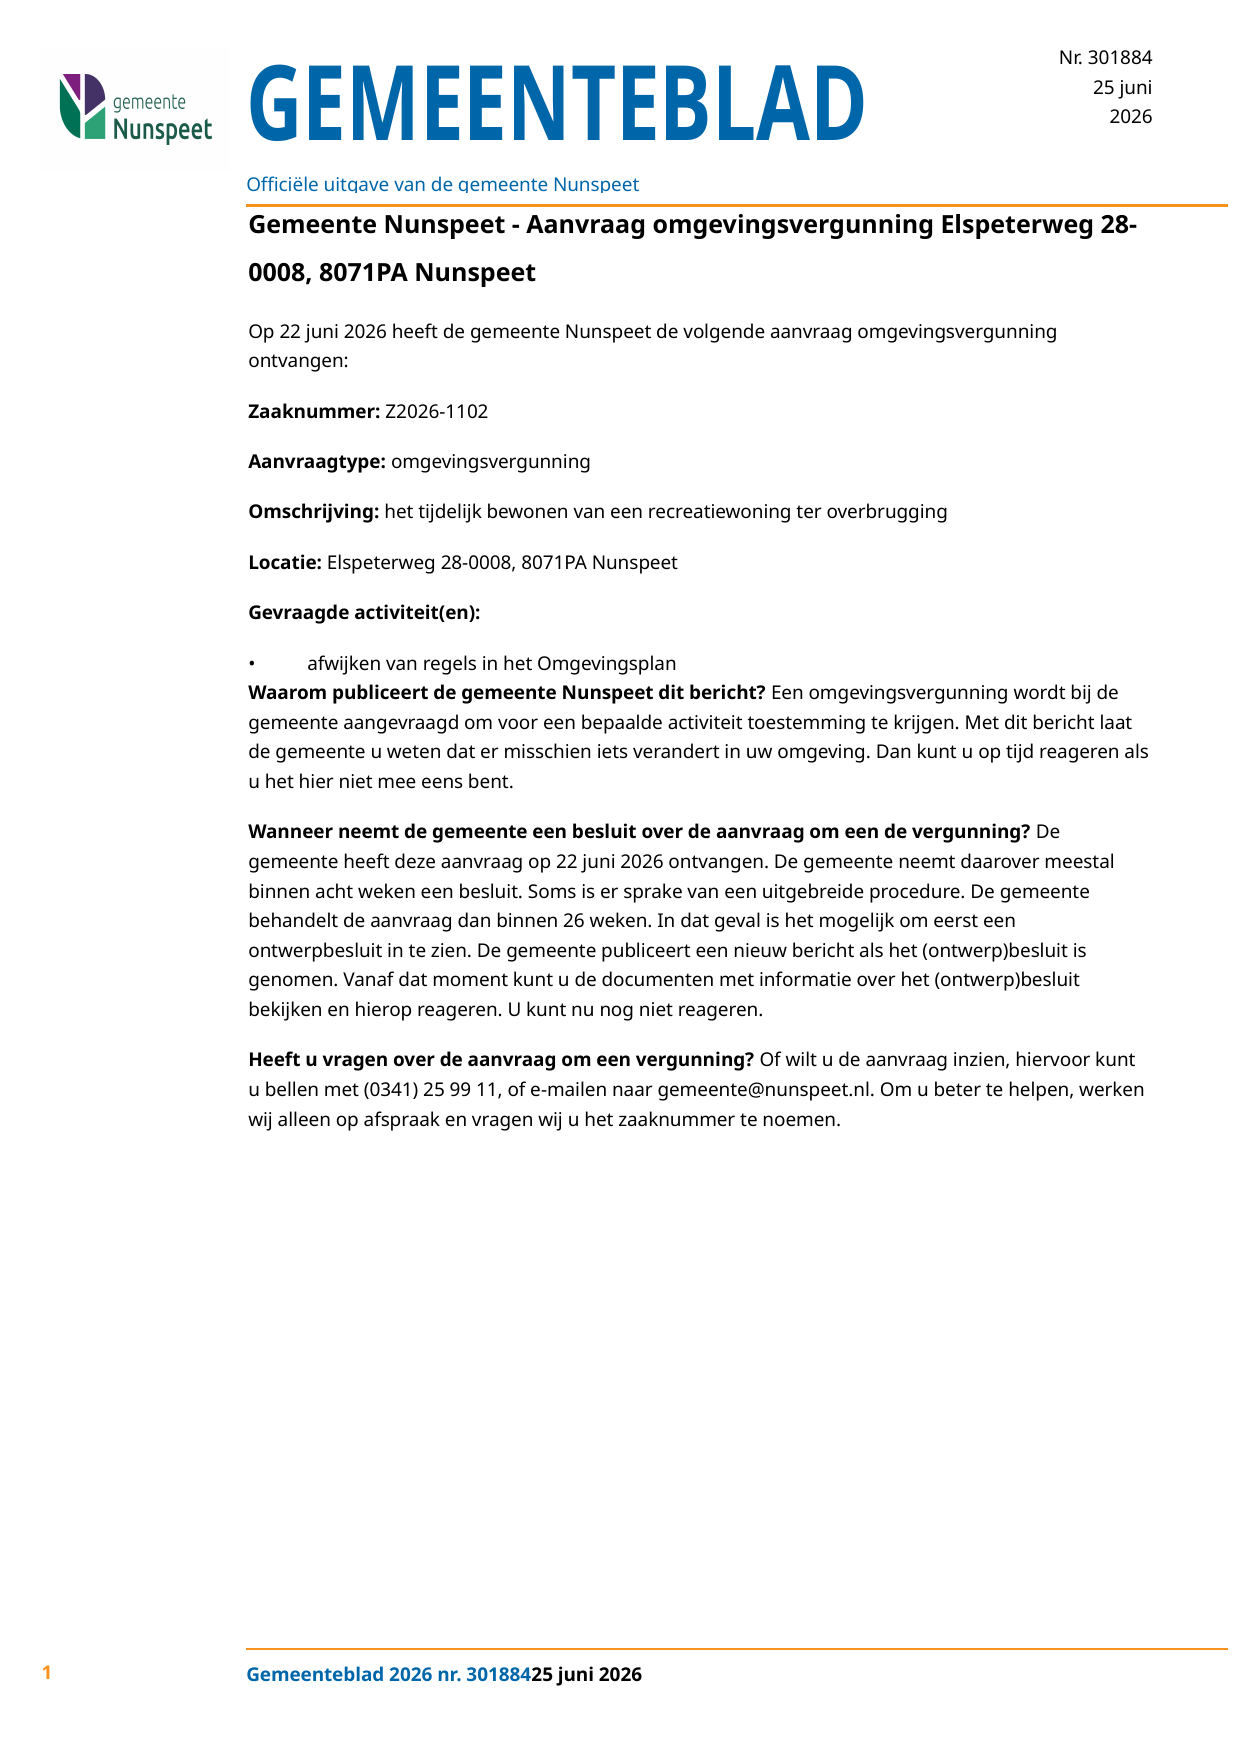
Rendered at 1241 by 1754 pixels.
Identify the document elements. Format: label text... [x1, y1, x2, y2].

text Omschrijving: het tijdelijk bewonen van een recreatiewoning ter overbrugging [248, 499, 1152, 524]
text Zaaknummer: Z2026-1102 [248, 398, 1152, 424]
text Wanneer neemt de gemeente een besluit over de aanvraag om een de vergunning? De gemeente heeft deze aanvraag op 22 juni 2026 ontvangen. De gemeente neemt daarover meestal binnen acht weken een besluit. Soms is er sprake van een uitgebreide procedure. De gemeente behandelt de aanvraag dan binnen 26 weken. In dat geval is het mogelijk om eerst een ontwerpbesluit in te zien. De gemeente publiceert een nieuw bericht als het (ontwerp)besluit is genomen. Vanaf dat moment kunt u de documenten met informatie over het (ontwerp)besluit bekijken en hierop reageren. U kunt nu nog niet reageren. [248, 819, 1152, 1022]
text Gemeente Nunspeet - Aanvraag omgevingsvergunning Elspeterweg 28-0008, 8071PA Nunspeet [248, 207, 1152, 288]
list afwijken van regels in het Omgevingsplan [248, 650, 1152, 676]
text Waarom publiceert de gemeente Nunspeet dit bericht? Een omgevingsvergunning wordt bij de gemeente aangevraagd om voor een bepaalde activiteit toestemming te krijgen. Met dit bericht laat de gemeente u weten dat er misschien iets verandert in uw omgeving. Dan kunt u op tijd reageren als u het hier niet mee eens bent. [248, 679, 1152, 794]
text Gevraagde activiteit(en): [248, 599, 1152, 625]
text Aanvraagtype: omgevingsvergunning [248, 448, 1152, 474]
text Locatie: Elspeterweg 28-0008, 8071PA Nunspeet [248, 549, 1152, 575]
text Heeft u vragen over de aanvraag om een vergunning? Of wilt u de aanvraag inzien, hiervoor kunt u bellen met (0341) 25 99 11, of e-mailen naar gemeente@nunspeet.nl. Om u beter te helpen, werken wij alleen op afspraak en vragen wij u het zaaknummer te noemen. [248, 1047, 1152, 1132]
picture [41, 47, 231, 172]
text Op 22 juni 2026 heeft de gemeente Nunspeet de volgende aanvraag omgevingsvergunning ontvangen: [248, 318, 1152, 373]
